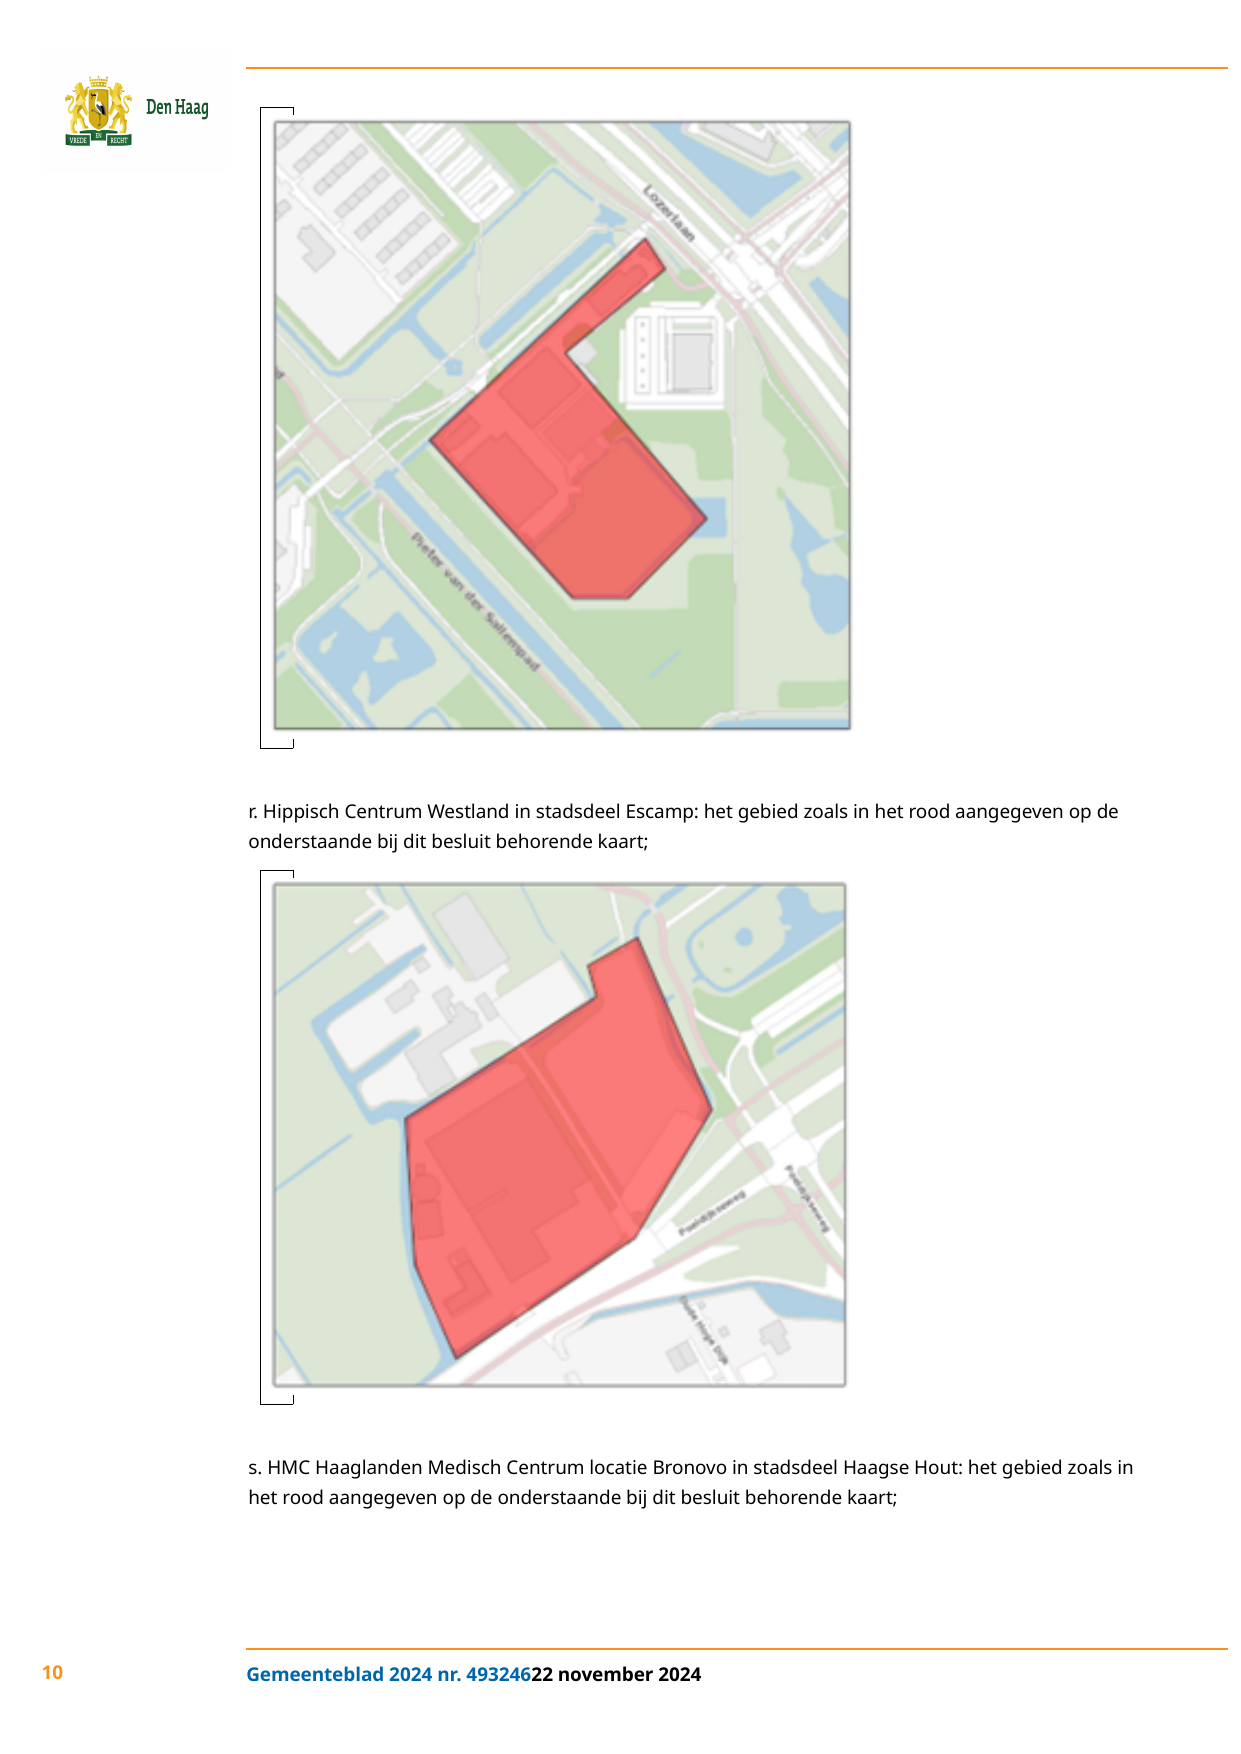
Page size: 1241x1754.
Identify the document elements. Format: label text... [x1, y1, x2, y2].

picture [268, 115, 860, 739]
text r. Hippisch Centrum Westland in stadsdeel Escamp: het gebied zoals in het rood aangegeven op de onderstaande bij dit besluit behorende kaart; [248, 798, 1152, 854]
picture [41, 47, 231, 172]
text s. HMC Haaglanden Medisch Centrum locatie Bronovo in stadsdeel Haagse Hout: het gebied zoals in het rood aangegeven op de onderstaande bij dit besluit behorende kaart; [248, 1454, 1152, 1510]
picture [268, 878, 860, 1395]
